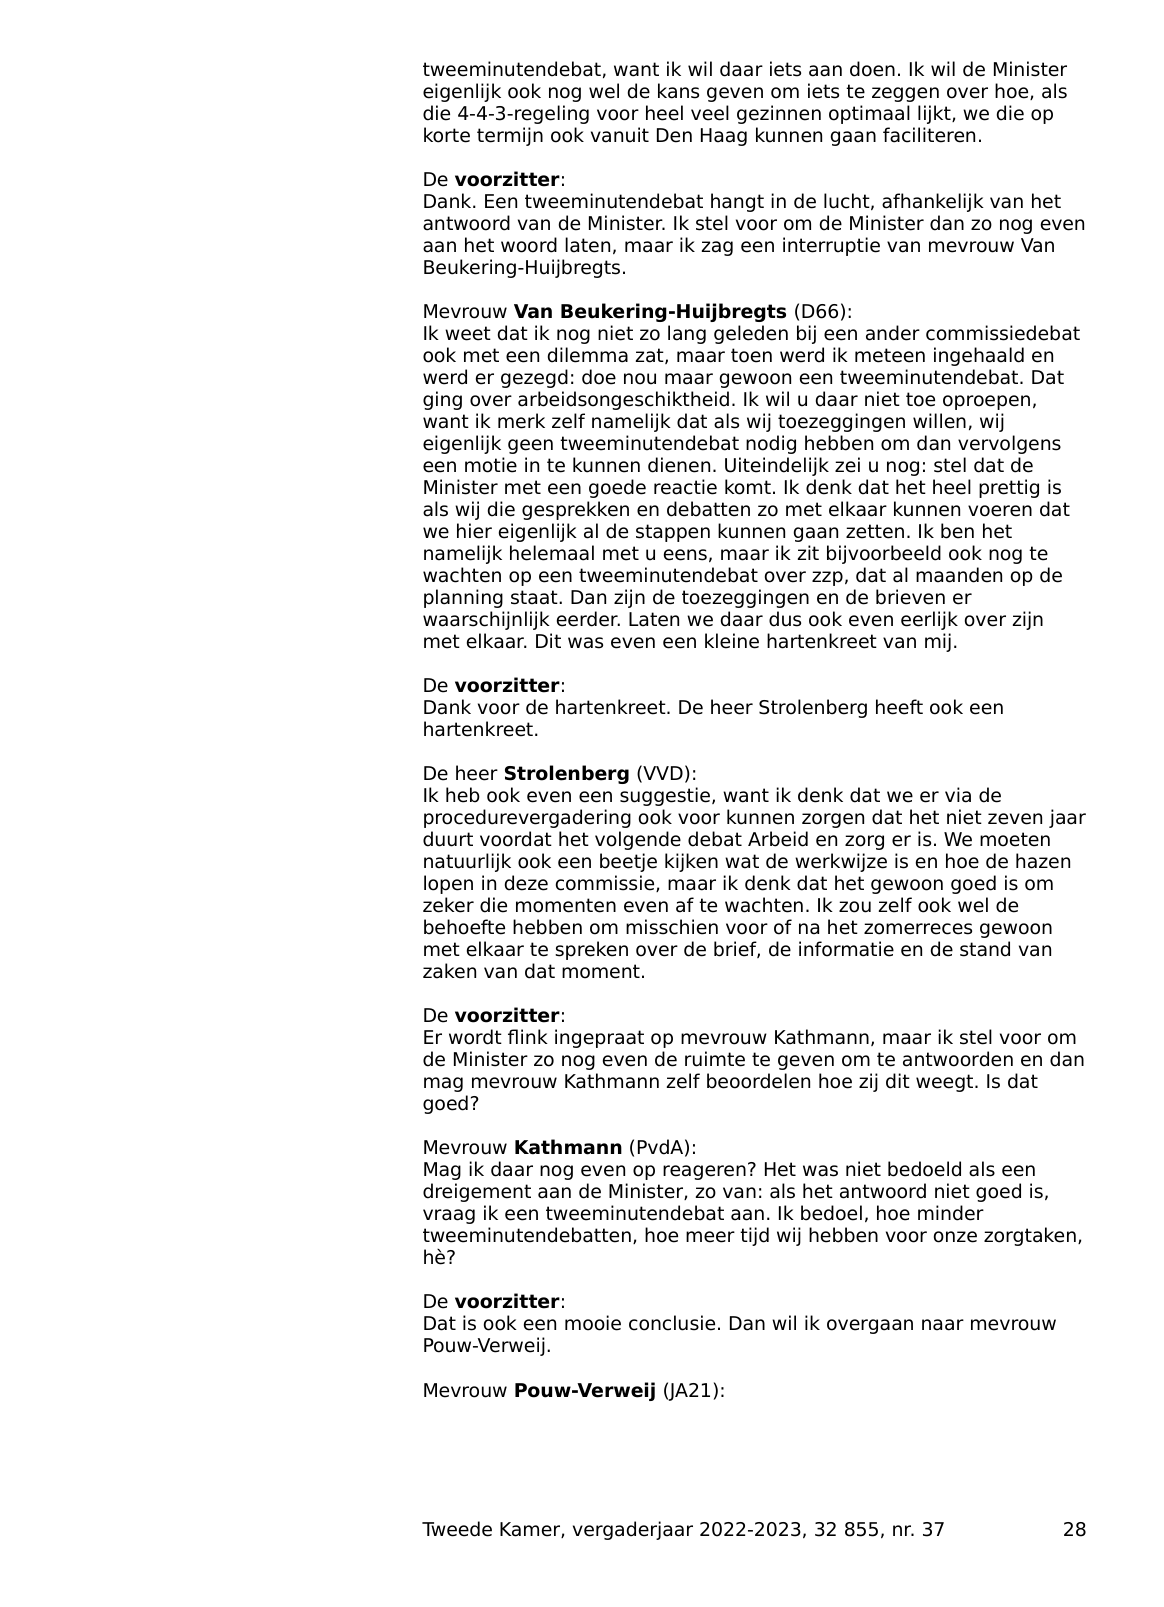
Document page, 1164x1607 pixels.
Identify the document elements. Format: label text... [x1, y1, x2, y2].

text Dank. Een tweeminutendebat hangt in de lucht, afhankelijk van het antwoord van de Minister. Ik stel voor om de Minister dan zo nog even aan het woord laten, maar ik zag een interruptie van mevrouw Van Beukering-Huijbregts. [422, 191, 1087, 279]
text Dank voor de hartenkreet. De heer Strolenberg heeft ook een hartenkreet. [422, 697, 1087, 741]
text Ik heb ook even een suggestie, want ik denk dat we er via de procedurevergadering ook voor kunnen zorgen dat het niet zeven jaar duurt voordat het volgende debat Arbeid en zorg er is. We moeten natuurlijk ook een beetje kijken wat de werkwijze is en hoe de hazen lopen in deze commissie, maar ik denk dat het gewoon goed is om zeker die momenten even af te wachten. Ik zou zelf ook wel de behoefte hebben om misschien voor of na het zomerreces gewoon met elkaar te spreken over de brief, de informatie en de stand van zaken van dat moment. [422, 785, 1087, 983]
text Mevrouw Van Beukering-Huijbregts (D66): [422, 301, 1087, 323]
text Mag ik daar nog even op reageren? Het was niet bedoeld als een dreigement aan de Minister, zo van: als het antwoord niet goed is, vraag ik een tweeminutendebat aan. Ik bedoel, hoe minder tweeminutendebatten, hoe meer tijd wij hebben voor onze zorgtaken, hè? [422, 1159, 1087, 1269]
text Dat is ook een mooie conclusie. Dan wil ik overgaan naar mevrouw Pouw-Verweij. [422, 1313, 1087, 1357]
text tweeminutendebat, want ik wil daar iets aan doen. Ik wil de Minister eigenlijk ook nog wel de kans geven om iets te zeggen over hoe, als die 4-4-3-regeling voor heel veel gezinnen optimaal lijkt, we die op korte termijn ook vanuit Den Haag kunnen gaan faciliteren. [422, 59, 1087, 147]
text De voorzitter: [422, 1291, 1087, 1313]
text Er wordt flink ingepraat op mevrouw Kathmann, maar ik stel voor om de Minister zo nog even de ruimte te geven om te antwoorden en dan mag mevrouw Kathmann zelf beoordelen hoe zij dit weegt. Is dat goed? [422, 1027, 1087, 1115]
text De voorzitter: [422, 1005, 1087, 1027]
text Ik weet dat ik nog niet zo lang geleden bij een ander commissiedebat ook met een dilemma zat, maar toen werd ik meteen ingehaald en werd er gezegd: doe nou maar gewoon een tweeminutendebat. Dat ging over arbeidsongeschiktheid. Ik wil u daar niet toe oproepen, want ik merk zelf namelijk dat als wij toezeggingen willen, wij eigenlijk geen tweeminutendebat nodig hebben om dan vervolgens een motie in te kunnen dienen. Uiteindelijk zei u nog: stel dat de Minister met een goede reactie komt. Ik denk dat het heel prettig is als wij die gesprekken en debatten zo met elkaar kunnen voeren dat we hier eigenlijk al de stappen kunnen gaan zetten. Ik ben het namelijk helemaal met u eens, maar ik zit bijvoorbeeld ook nog te wachten op een tweeminutendebat over zzp, dat al maanden op de planning staat. Dan zijn de toezeggingen en de brieven er waarschijnlijk eerder. Laten we daar dus ook even eerlijk over zijn met elkaar. Dit was even een kleine hartenkreet van mij. [422, 323, 1087, 653]
text De heer Strolenberg (VVD): [422, 763, 1087, 785]
text Mevrouw Kathmann (PvdA): [422, 1137, 1087, 1159]
text De voorzitter: [422, 169, 1087, 191]
text Mevrouw Pouw-Verweij (JA21): [422, 1379, 1087, 1401]
text De voorzitter: [422, 675, 1087, 697]
